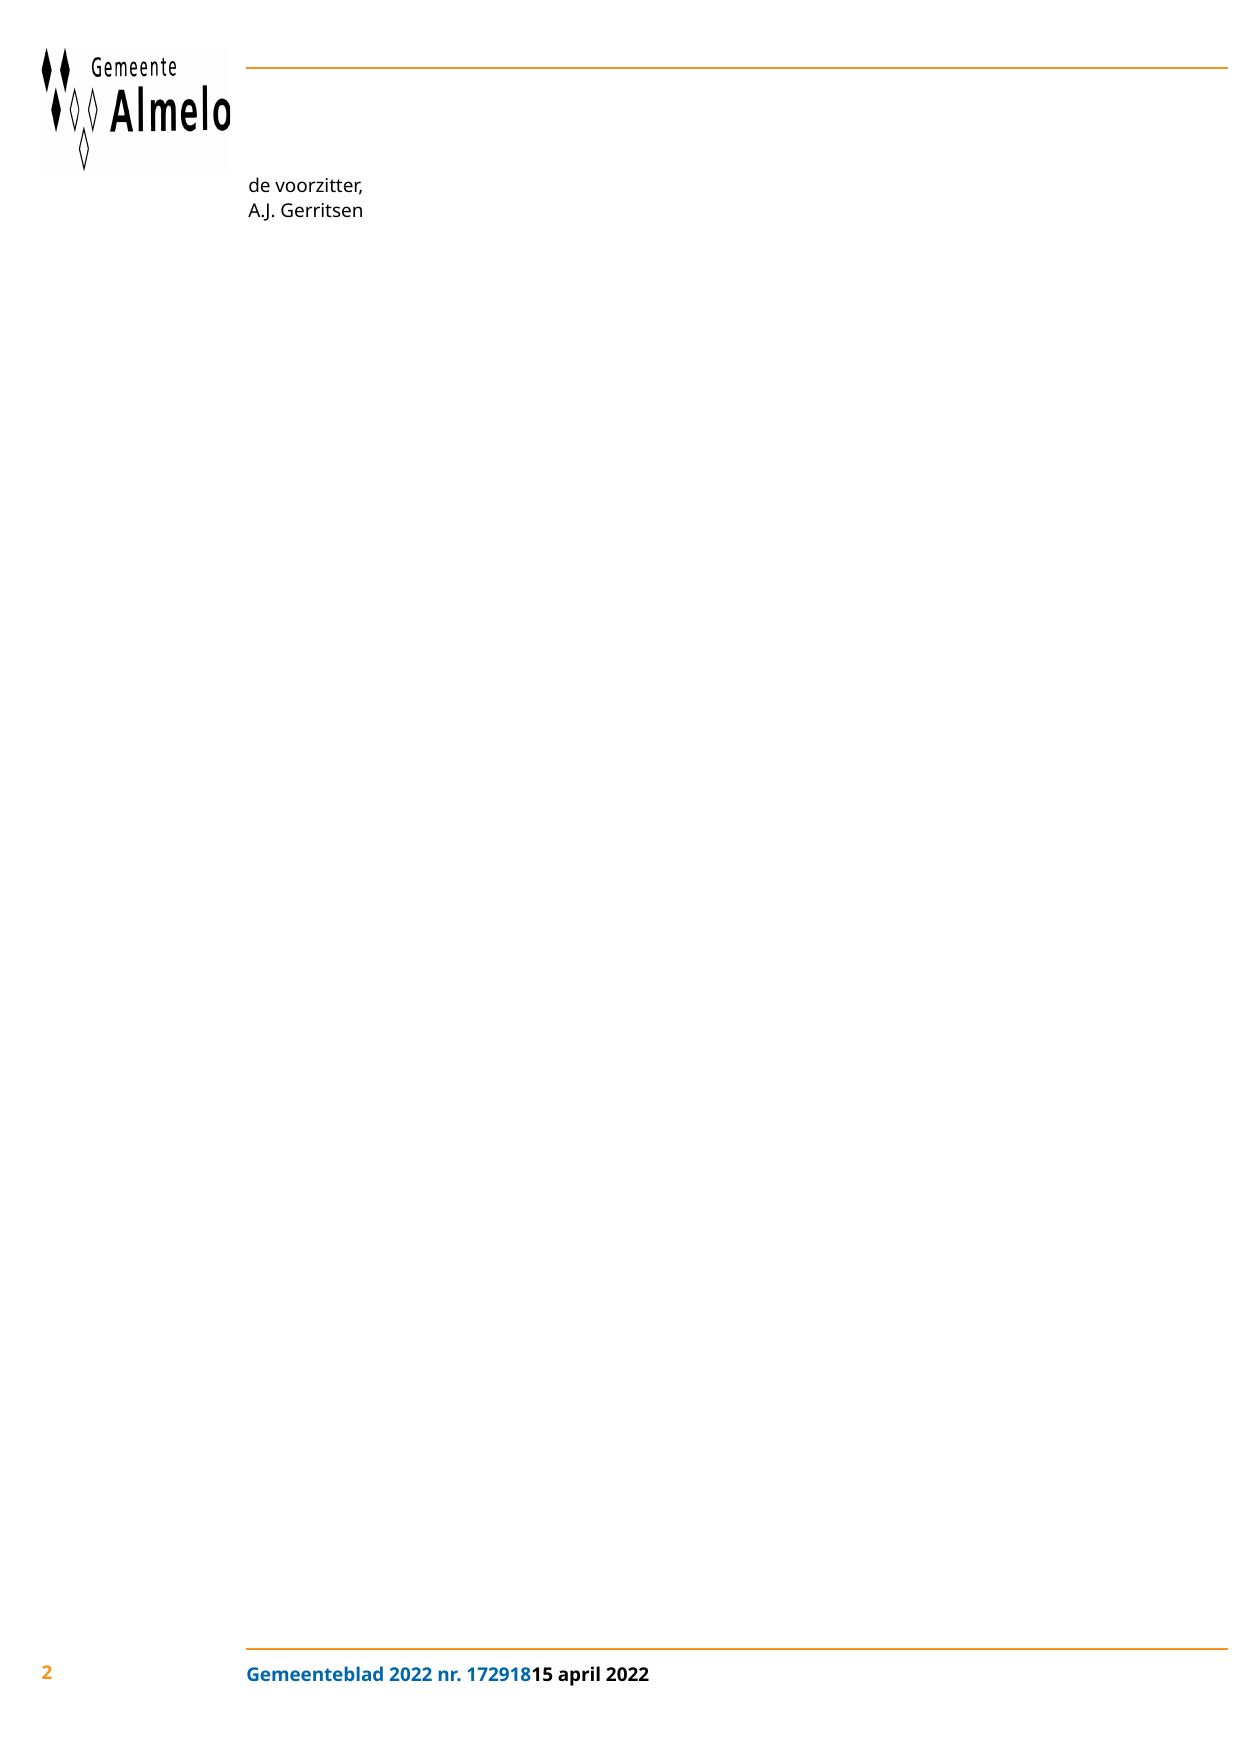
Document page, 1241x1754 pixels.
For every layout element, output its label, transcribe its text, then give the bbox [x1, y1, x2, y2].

picture [41, 47, 231, 172]
text de voorzitter, [248, 172, 1152, 198]
text A.J. Gerritsen [248, 198, 1152, 223]
